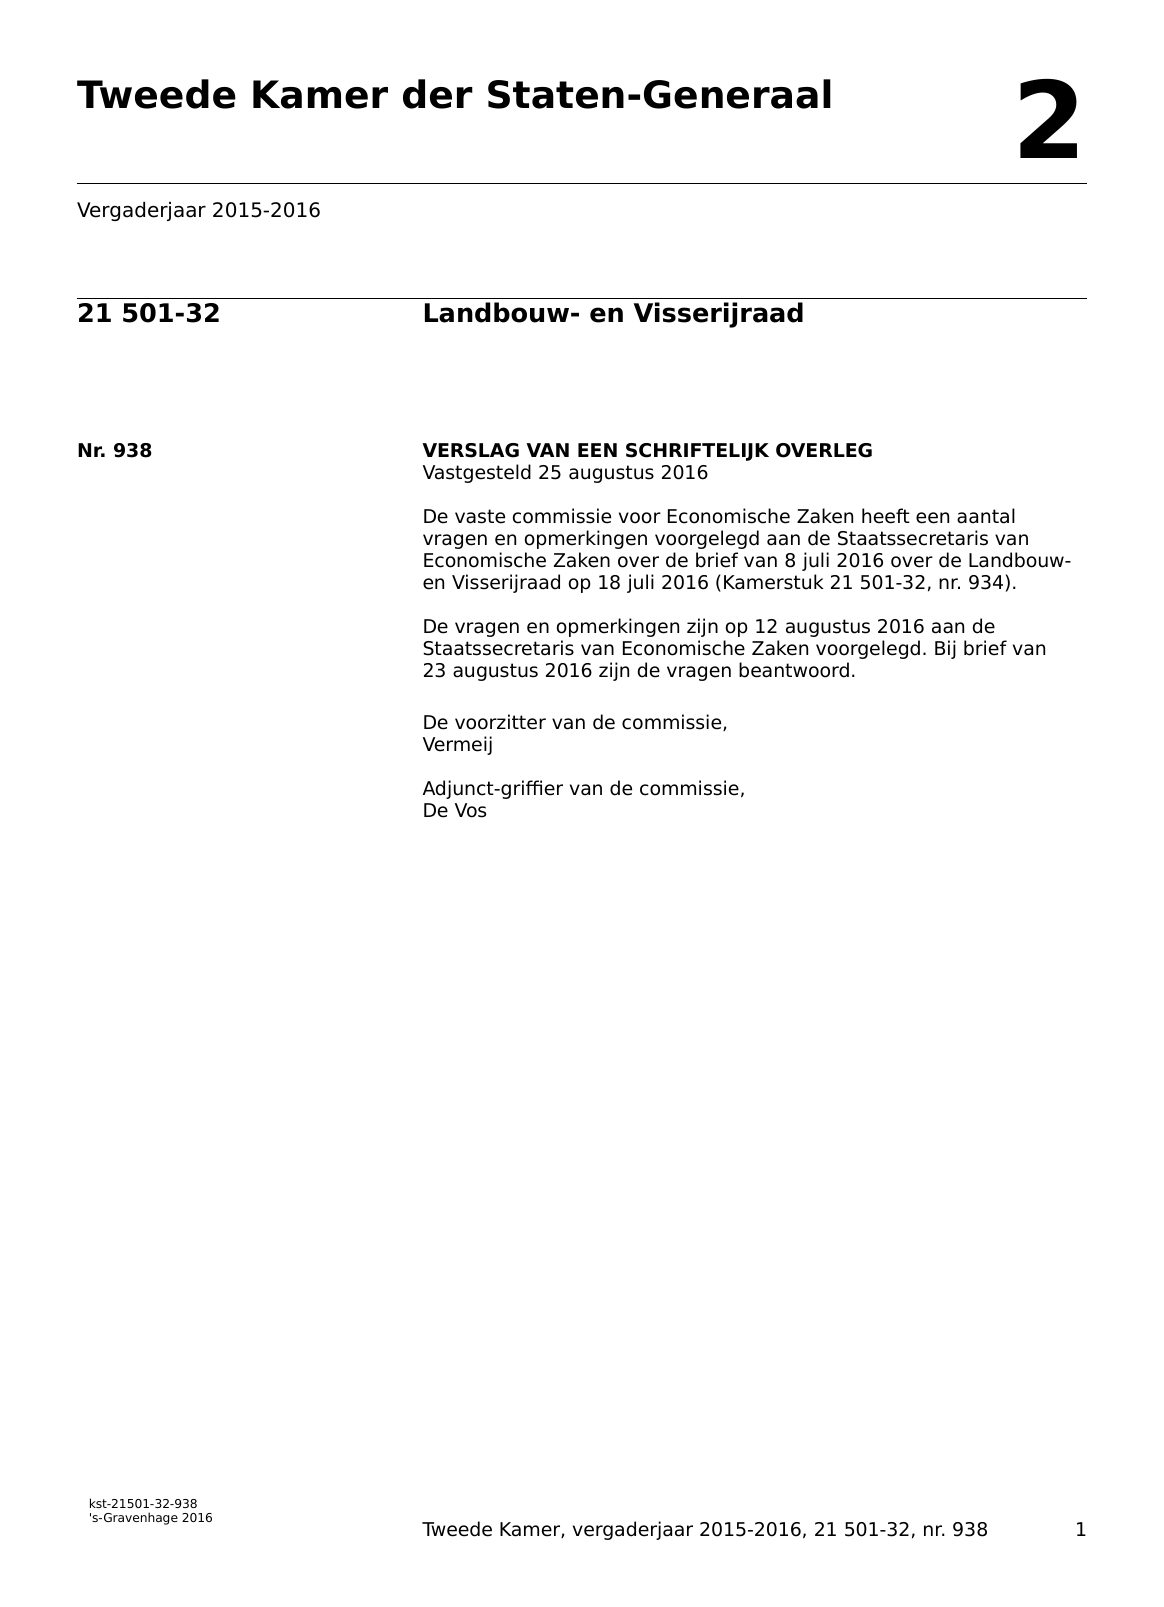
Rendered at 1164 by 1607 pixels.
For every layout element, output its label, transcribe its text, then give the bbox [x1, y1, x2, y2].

text 's-Gravenhage 2016 [88, 1511, 323, 1525]
text Vastgesteld 25 augustus 2016 [422, 462, 1087, 484]
subtitle Nr. 938 VERSLAG VAN EEN SCHRIFTELIJK OVERLEG [77, 440, 1087, 462]
text De vragen en opmerkingen zijn op 12 augustus 2016 aan de Staatssecretaris van Economische Zaken voorgelegd. Bij brief van 23 augustus 2016 zijn de vragen beantwoord. [422, 616, 1087, 682]
text Adjunct-griffier van de commissie, De Vos [422, 778, 1087, 822]
table_cell Vergaderjaar 2015-2016 [77, 184, 1087, 298]
table_header 2 [886, 59, 1087, 183]
text De voorzitter van de commissie, Vermeij [422, 712, 1087, 756]
subtitle 21 501-32 Landbouw- en Visserijraad [77, 299, 1087, 329]
table_header Tweede Kamer der Staten-Generaal [77, 59, 886, 183]
text De vaste commissie voor Economische Zaken heeft een aantal vragen en opmerkingen voorgelegd aan de Staatssecretaris van Economische Zaken over de brief van 8 juli 2016 over de Landbouw- en Visserijraad op 18 juli 2016 (Kamerstuk 21 501-32, nr. 934). [422, 506, 1087, 594]
text kst-21501-32-938 [88, 1497, 323, 1511]
